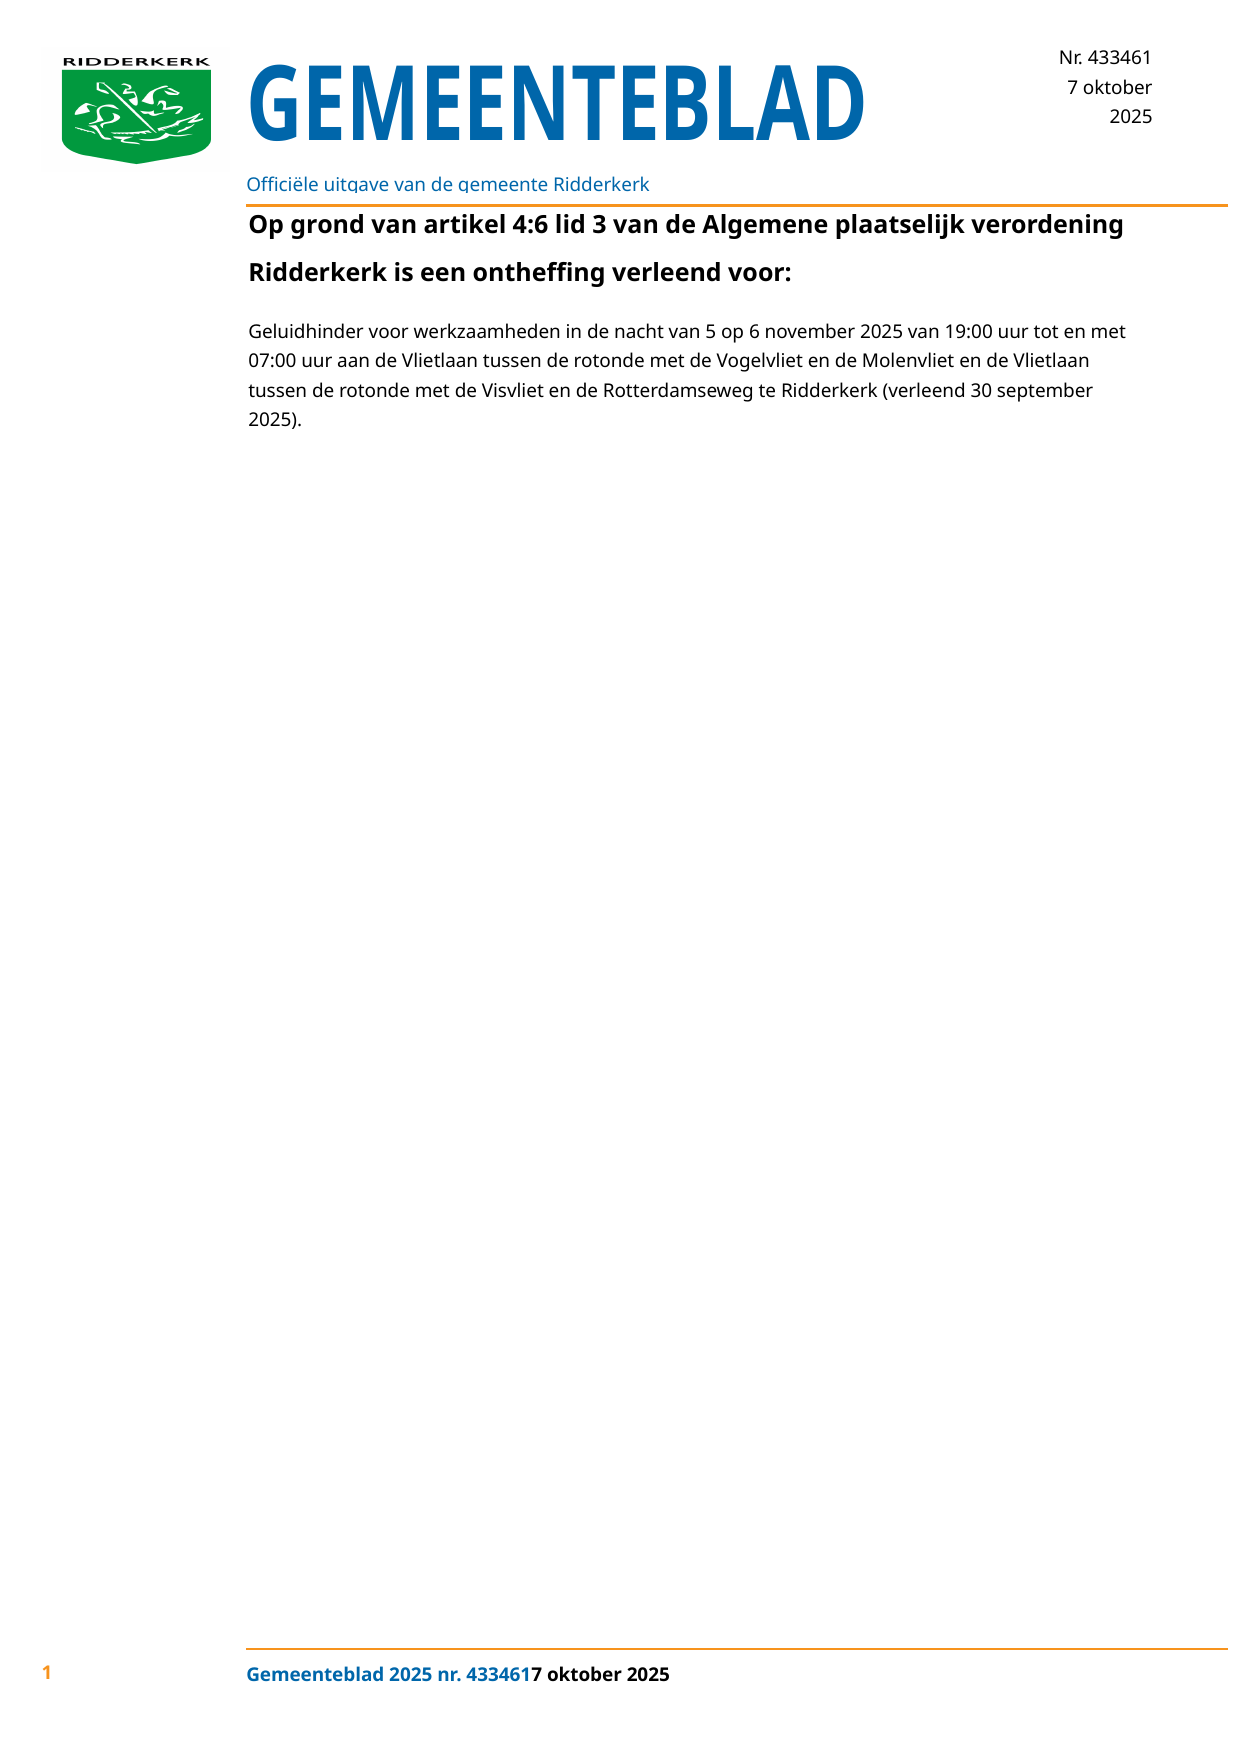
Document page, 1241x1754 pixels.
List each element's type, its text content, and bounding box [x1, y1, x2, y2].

picture [41, 47, 231, 172]
text Geluidhinder voor werkzaamheden in de nacht van 5 op 6 november 2025 van 19:00 uur tot en met 07:00 uur aan de Vlietlaan tussen de rotonde met de Vogelvliet en de Molenvliet en de Vlietlaan tussen de rotonde met de Visvliet en de Rotterdamseweg te Ridderkerk (verleend 30 september 2025). [248, 318, 1152, 432]
text Op grond van artikel 4:6 lid 3 van de Algemene plaatselijk verordening Ridderkerk is een ontheffing verleend voor: [248, 207, 1152, 288]
